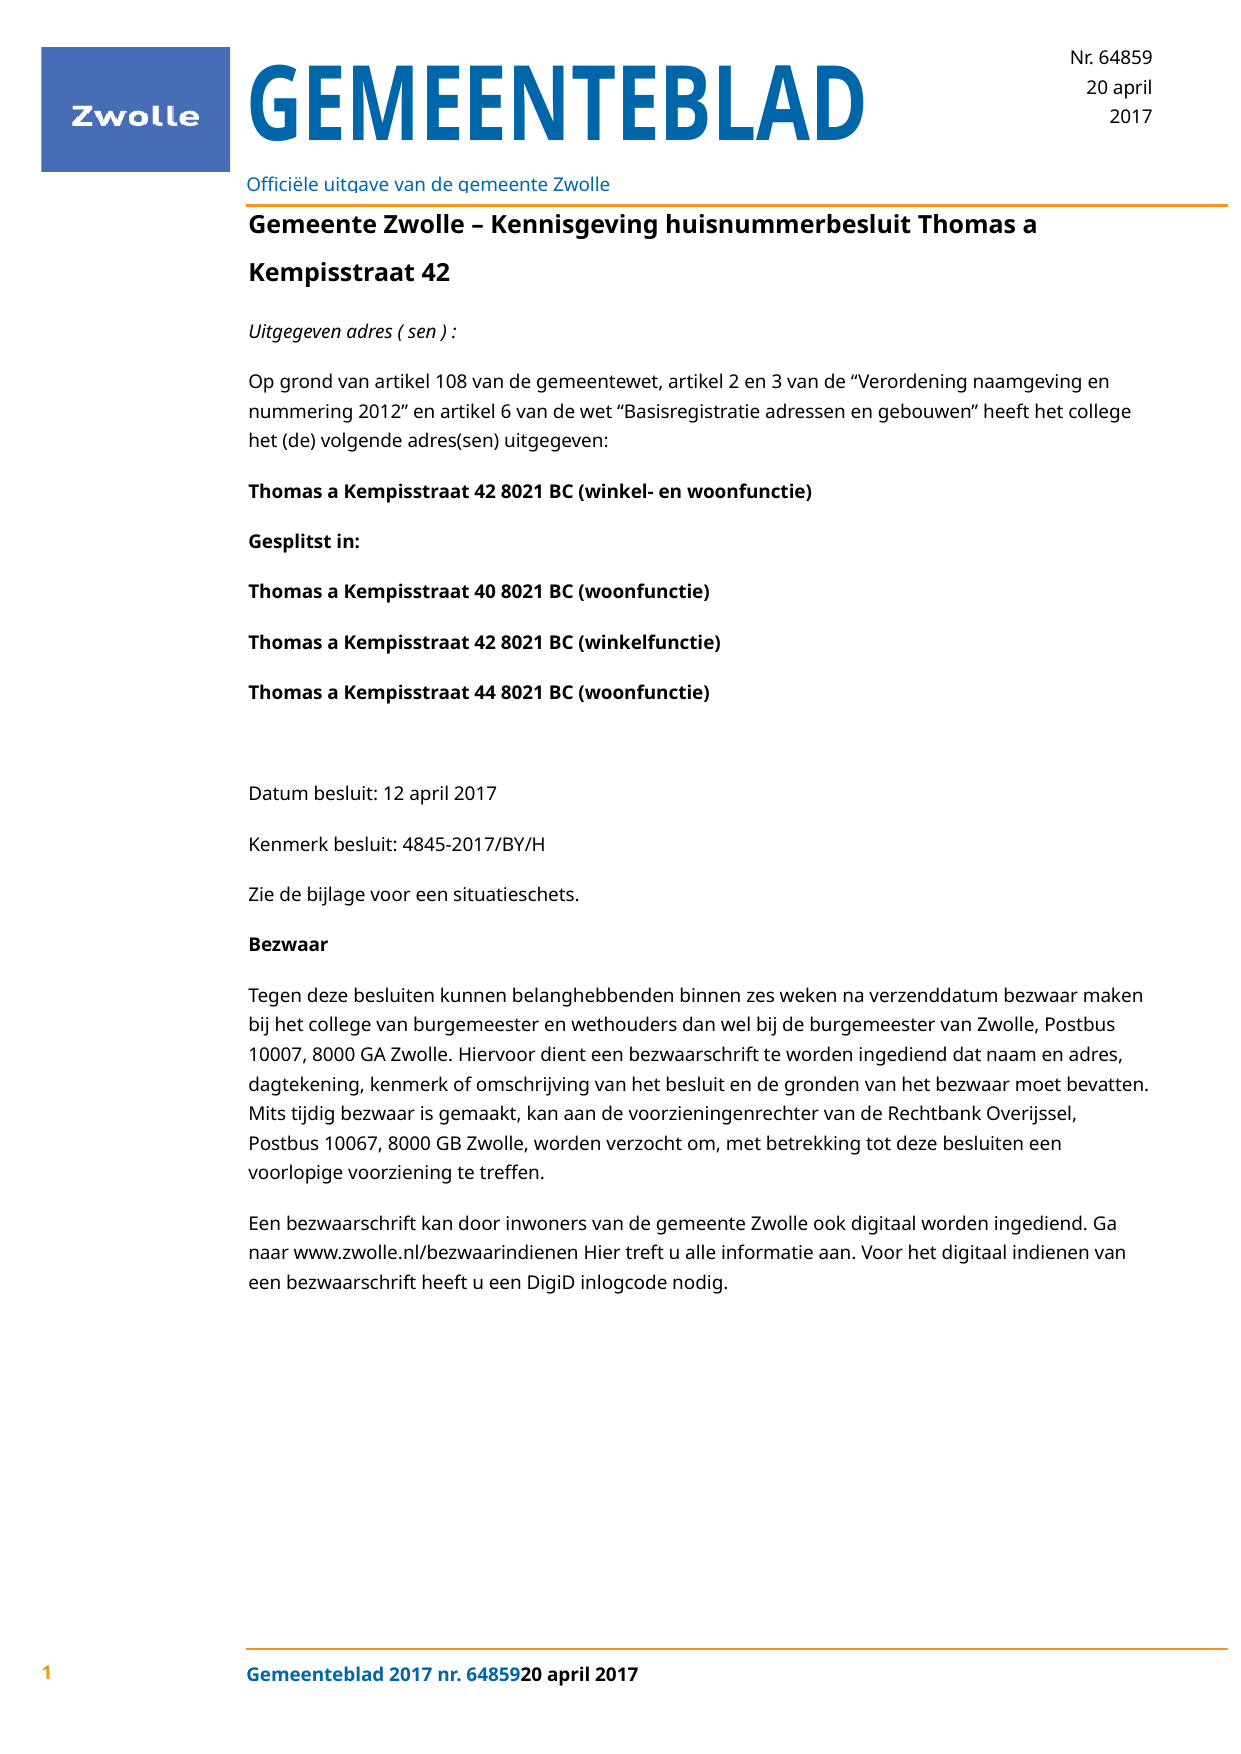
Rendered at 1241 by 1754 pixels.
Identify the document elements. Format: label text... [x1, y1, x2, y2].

text Zie de bijlage voor een situatieschets. [248, 881, 1152, 907]
text Thomas a Kempisstraat 42 8021 BC (winkel- en woonfunctie) [248, 478, 1152, 504]
text Tegen deze besluiten kunnen belanghebbenden binnen zes weken na verzenddatum bezwaar maken bij het college van burgemeester en wethouders dan wel bij de burgemeester van Zwolle, Postbus 10007, 8000 GA Zwolle. Hiervoor dient een bezwaarschrift te worden ingediend dat naam en adres, dagtekening, kenmerk of omschrijving van het besluit en de gronden van het bezwaar moet bevatten. Mits tijdig bezwaar is gemaakt, kan aan de voorzieningenrechter van de Rechtbank Overijssel, Postbus 10067, 8000 GB Zwolle, worden verzocht om, met betrekking tot deze besluiten een voorlopige voorziening te treffen. [248, 982, 1152, 1185]
text Uitgegeven adres ( sen ) : [248, 318, 1152, 344]
text Gesplitst in: [248, 528, 1152, 554]
text Thomas a Kempisstraat 44 8021 BC (woonfunctie) [248, 679, 1152, 705]
text Kenmerk besluit: 4845-2017/BY/H [248, 831, 1152, 857]
text Bezwaar [248, 932, 1152, 957]
text Gemeente Zwolle – Kennisgeving huisnummerbesluit Thomas a Kempisstraat 42 [248, 207, 1152, 288]
text Thomas a Kempisstraat 42 8021 BC (winkelfunctie) [248, 629, 1152, 655]
picture [41, 47, 231, 172]
text Op grond van artikel 108 van de gemeentewet, artikel 2 en 3 van de “Verordening naamgeving en nummering 2012” en artikel 6 van de wet “Basisregistratie adressen en gebouwen” heeft het college het (de) volgende adres(sen) uitgegeven: [248, 368, 1152, 453]
text Thomas a Kempisstraat 40 8021 BC (woonfunctie) [248, 579, 1152, 604]
text Een bezwaarschrift kan door inwoners van de gemeente Zwolle ook digitaal worden ingediend. Ga naar www.zwolle.nl/bezwaarindienen Hier treft u alle informatie aan. Voor het digitaal indienen van een bezwaarschrift heeft u een DigiD inlogcode nodig. [248, 1210, 1152, 1295]
text Datum besluit: 12 april 2017 [248, 780, 1152, 806]
